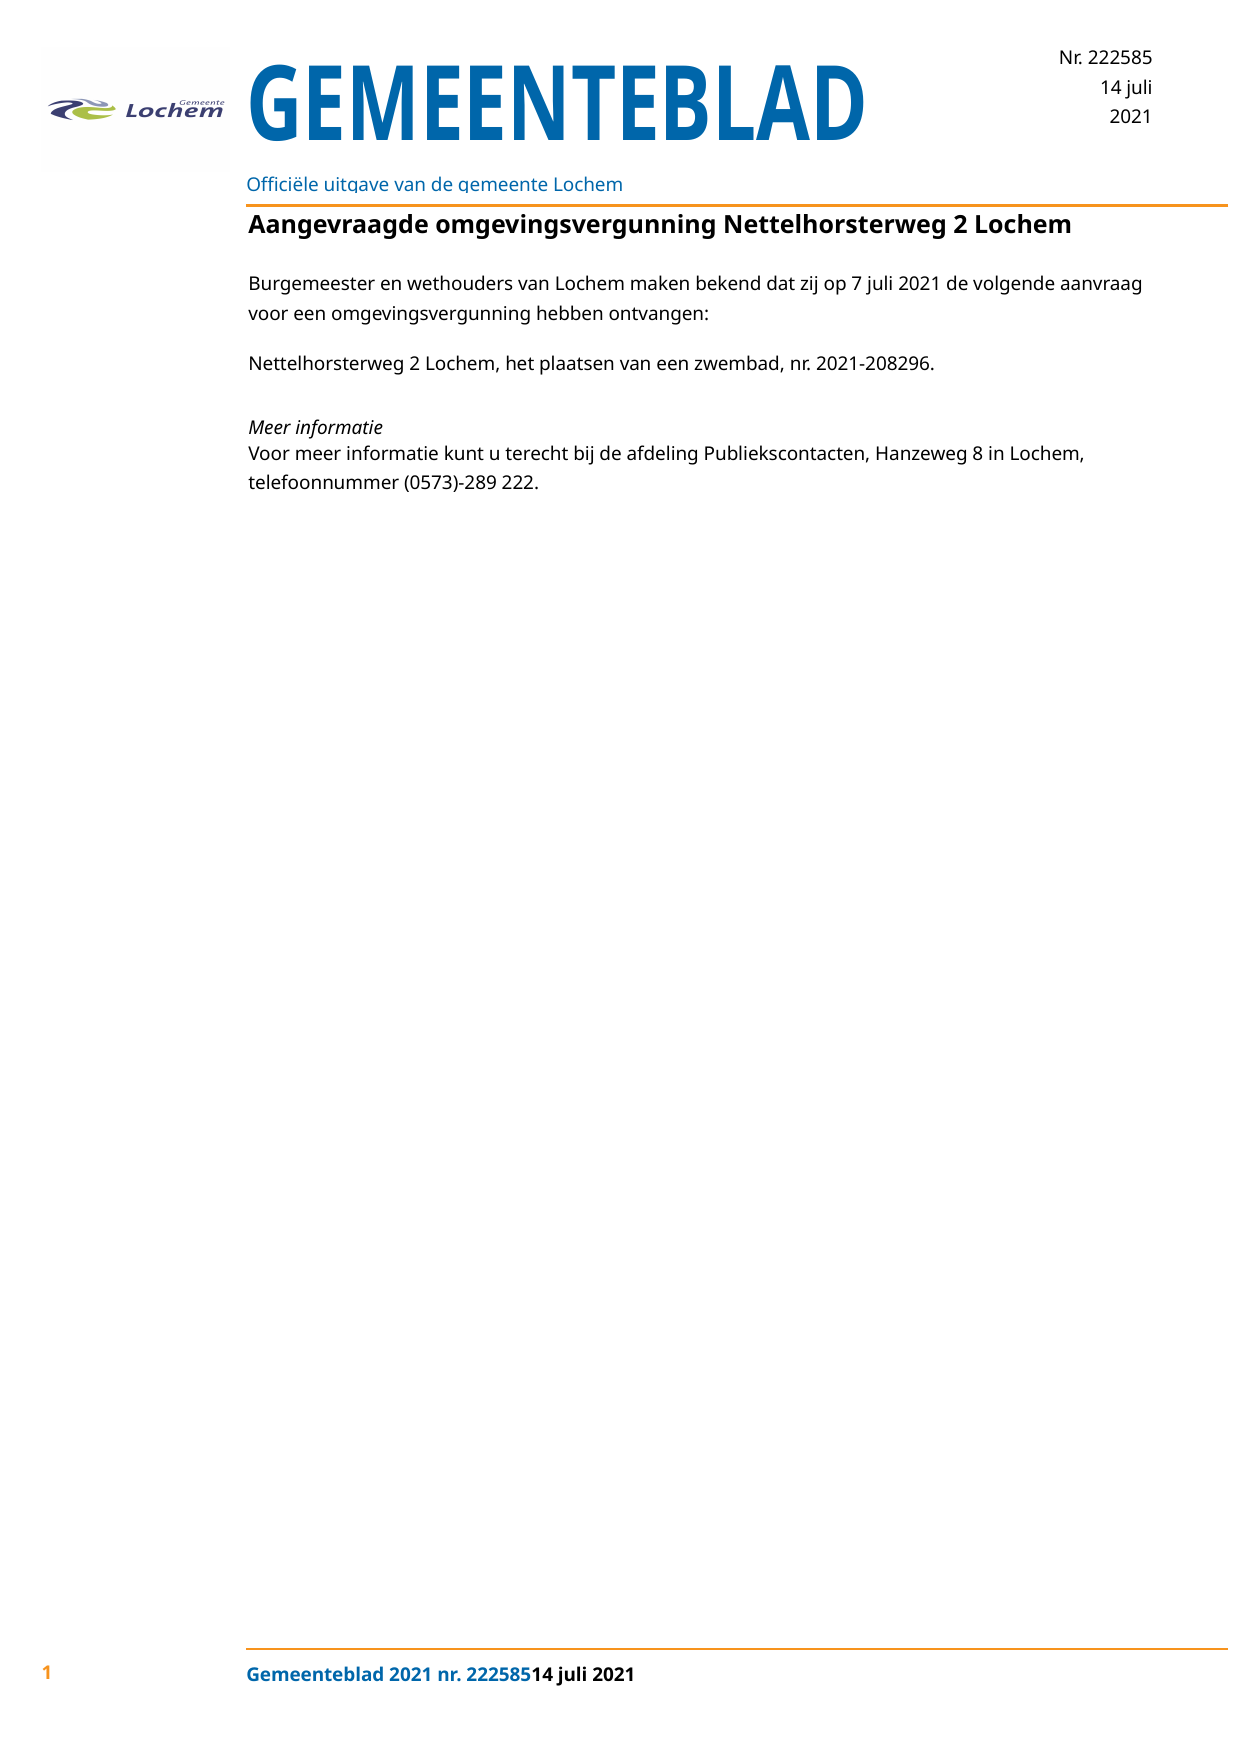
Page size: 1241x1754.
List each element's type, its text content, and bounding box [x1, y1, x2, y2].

text Burgemeester en wethouders van Lochem maken bekend dat zij op 7 juli 2021 de volgende aanvraag voor een omgevingsvergunning hebben ontvangen: [248, 270, 1152, 326]
picture [41, 47, 231, 172]
text Aangevraagde omgevingsvergunning Nettelhorsterweg 2 Lochem [248, 207, 1152, 241]
text Voor meer informatie kunt u terecht bij de afdeling Publiekscontacten, Hanzeweg 8 in Lochem, telefoonnummer (0573)-289 222. [248, 440, 1152, 495]
text Meer informatie [248, 414, 1152, 440]
text Nettelhorsterweg 2 Lochem, het plaatsen van een zwembad, nr. 2021-208296. [248, 350, 1152, 376]
